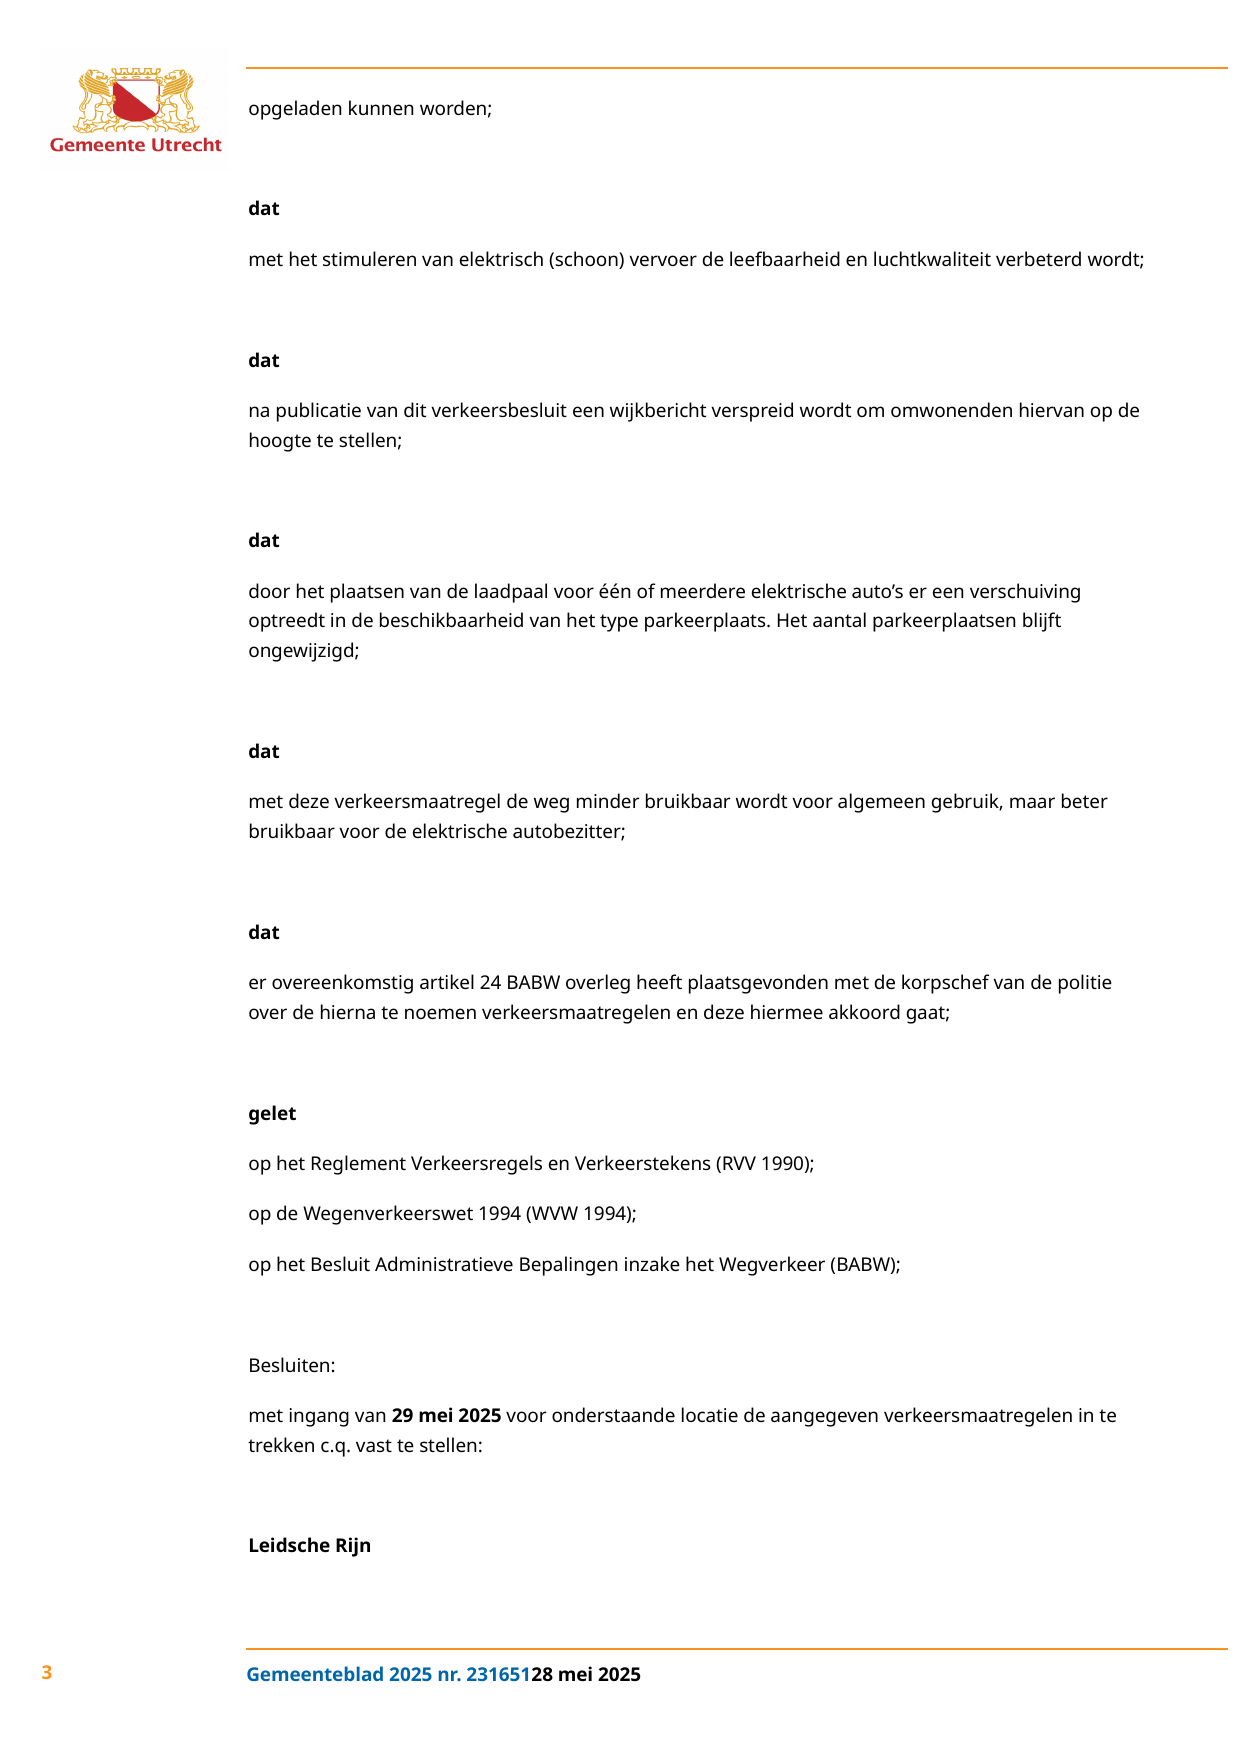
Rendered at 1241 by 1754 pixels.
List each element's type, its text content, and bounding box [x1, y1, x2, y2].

text er overeenkomstig artikel 24 BABW overleg heeft plaatsgevonden met de korpschef van de politie over de hierna te noemen verkeersmaatregelen en deze hiermee akkoord gaat; [248, 969, 1152, 1025]
text opgeladen kunnen worden; [248, 95, 1152, 121]
text door het plaatsen van de laadpaal voor één of meerdere elektrische auto’s er een verschuiving optreedt in de beschikbaarheid van het type parkeerplaats. Het aantal parkeerplaatsen blijft ongewijzigd; [248, 578, 1152, 663]
text dat [248, 738, 1152, 764]
text dat [248, 528, 1152, 553]
text met deze verkeersmaatregel de weg minder bruikbaar wordt voor algemeen gebruik, maar beter bruikbaar voor de elektrische autobezitter; [248, 788, 1152, 844]
text gelet [248, 1100, 1152, 1126]
picture [41, 47, 231, 172]
text dat [248, 919, 1152, 945]
text Besluiten: [248, 1352, 1152, 1378]
text na publicatie van dit verkeersbesluit een wijkbericht verspreid wordt om omwonenden hiervan op de hoogte te stellen; [248, 397, 1152, 453]
text op de Wegenverkeerswet 1994 (WVW 1994); [248, 1201, 1152, 1226]
text op het Reglement Verkeersregels en Verkeerstekens (RVV 1990); [248, 1150, 1152, 1176]
text met ingang van 29 mei 2025 voor onderstaande locatie de aangegeven verkeersmaatregelen in te trekken c.q. vast te stellen: [248, 1402, 1152, 1458]
text dat [248, 347, 1152, 373]
text dat [248, 196, 1152, 221]
text met het stimuleren van elektrisch (schoon) vervoer de leefbaarheid en luchtkwaliteit verbeterd wordt; [248, 246, 1152, 272]
text op het Besluit Administratieve Bepalingen inzake het Wegverkeer (BABW); [248, 1251, 1152, 1277]
text Leidsche Rijn [248, 1533, 1152, 1558]
